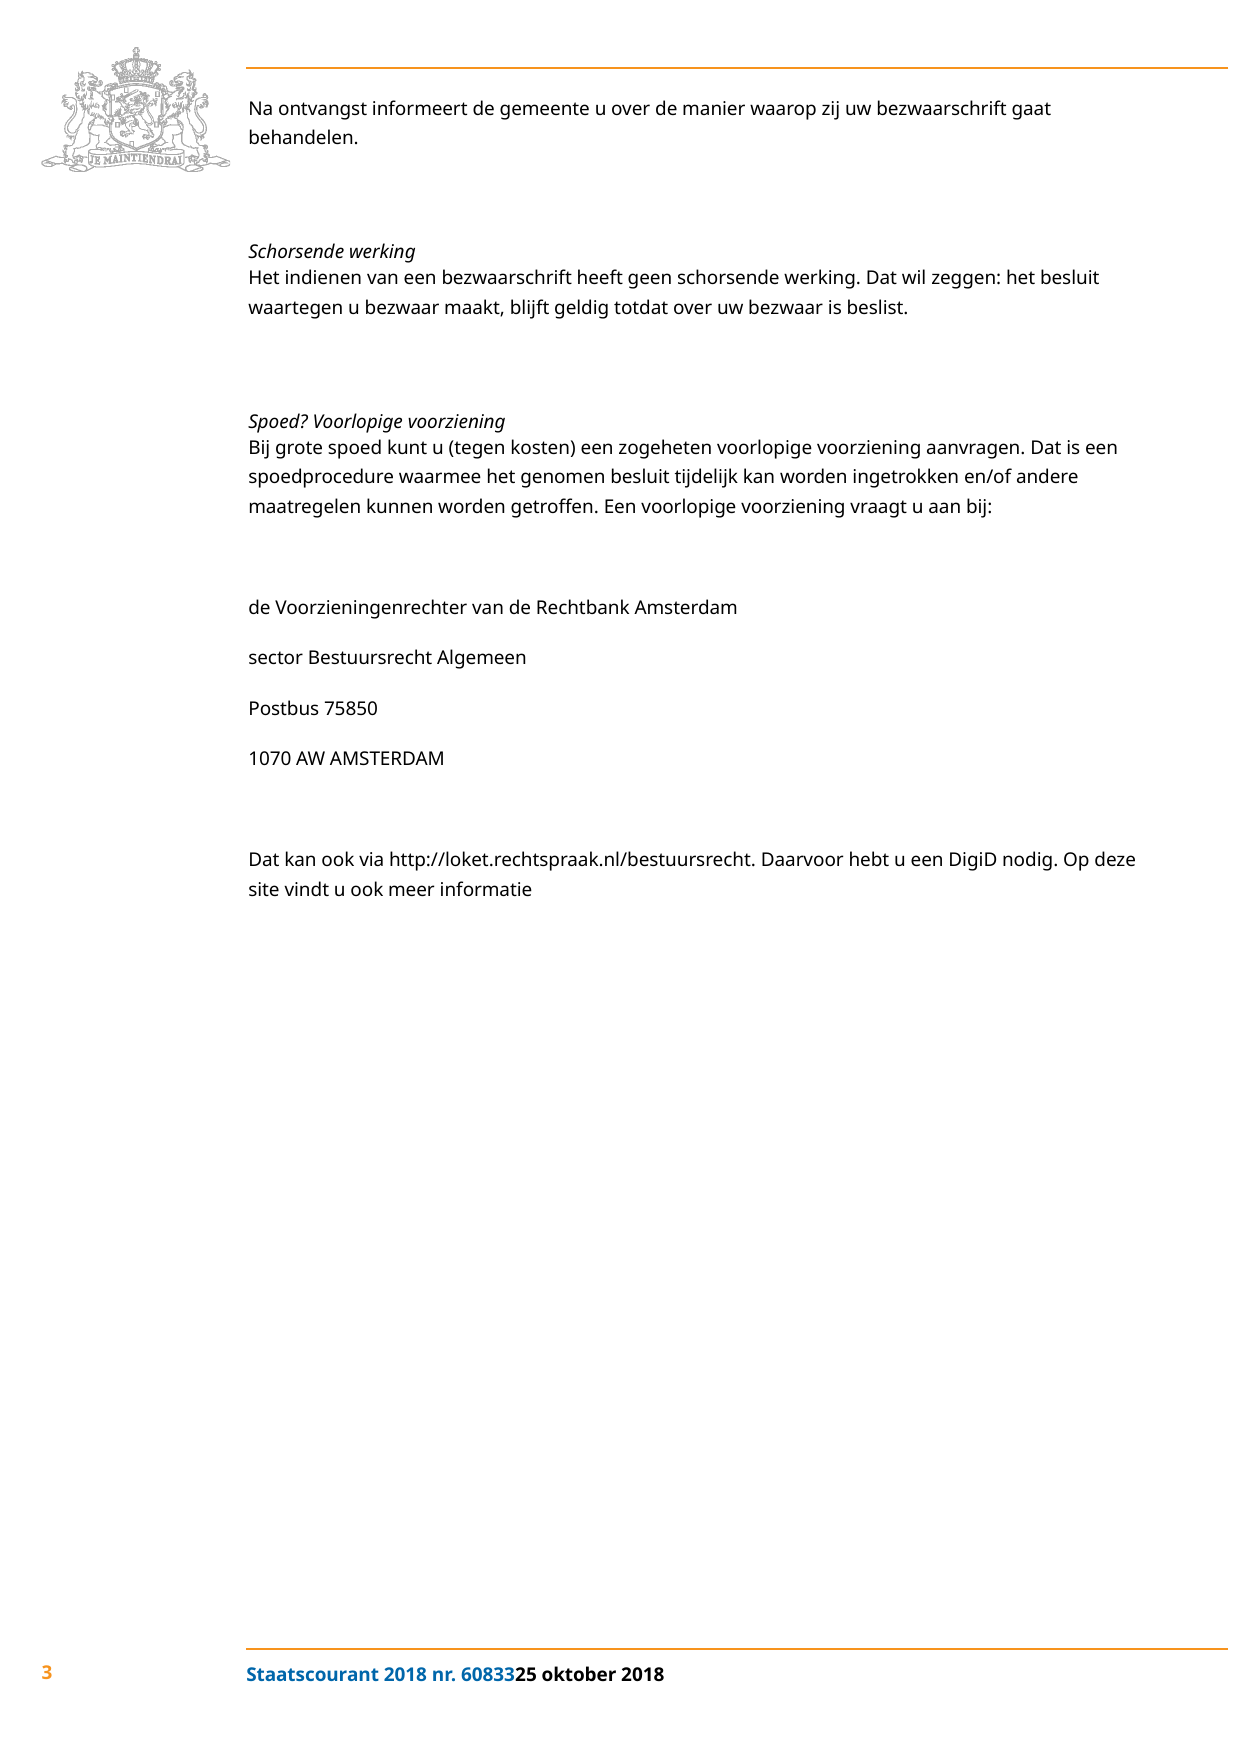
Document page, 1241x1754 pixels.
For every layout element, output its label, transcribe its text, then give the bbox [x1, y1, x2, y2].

text Spoed? Voorlopige voorziening [248, 408, 1152, 434]
text Bij grote spoed kunt u (tegen kosten) een zogeheten voorlopige voorziening aanvragen. Dat is een spoedprocedure waarmee het genomen besluit tijdelijk kan worden ingetrokken en/of andere maatregelen kunnen worden getroffen. Een voorlopige voorziening vraagt u aan bij: [248, 434, 1152, 519]
text de Voorzieningenrechter van de Rechtbank Amsterdam [248, 594, 1152, 620]
text Postbus 75850 [248, 695, 1152, 721]
text Na ontvangst informeert de gemeente u over de manier waarop zij uw bezwaarschrift gaat behandelen. [248, 95, 1152, 150]
text Schorsende werking [248, 239, 1152, 264]
text Het indienen van een bezwaarschrift heeft geen schorsende werking. Dat wil zeggen: het besluit waartegen u bezwaar maakt, blijft geldig totdat over uw bezwaar is beslist. [248, 264, 1152, 320]
text sector Bestuursrecht Algemeen [248, 644, 1152, 670]
picture [41, 47, 231, 172]
text 1070 AW AMSTERDAM [248, 745, 1152, 771]
text Dat kan ook via http://loket.rechtspraak.nl/bestuursrecht. Daarvoor hebt u een DigiD nodig. Op deze site vindt u ook meer informatie [248, 846, 1152, 902]
